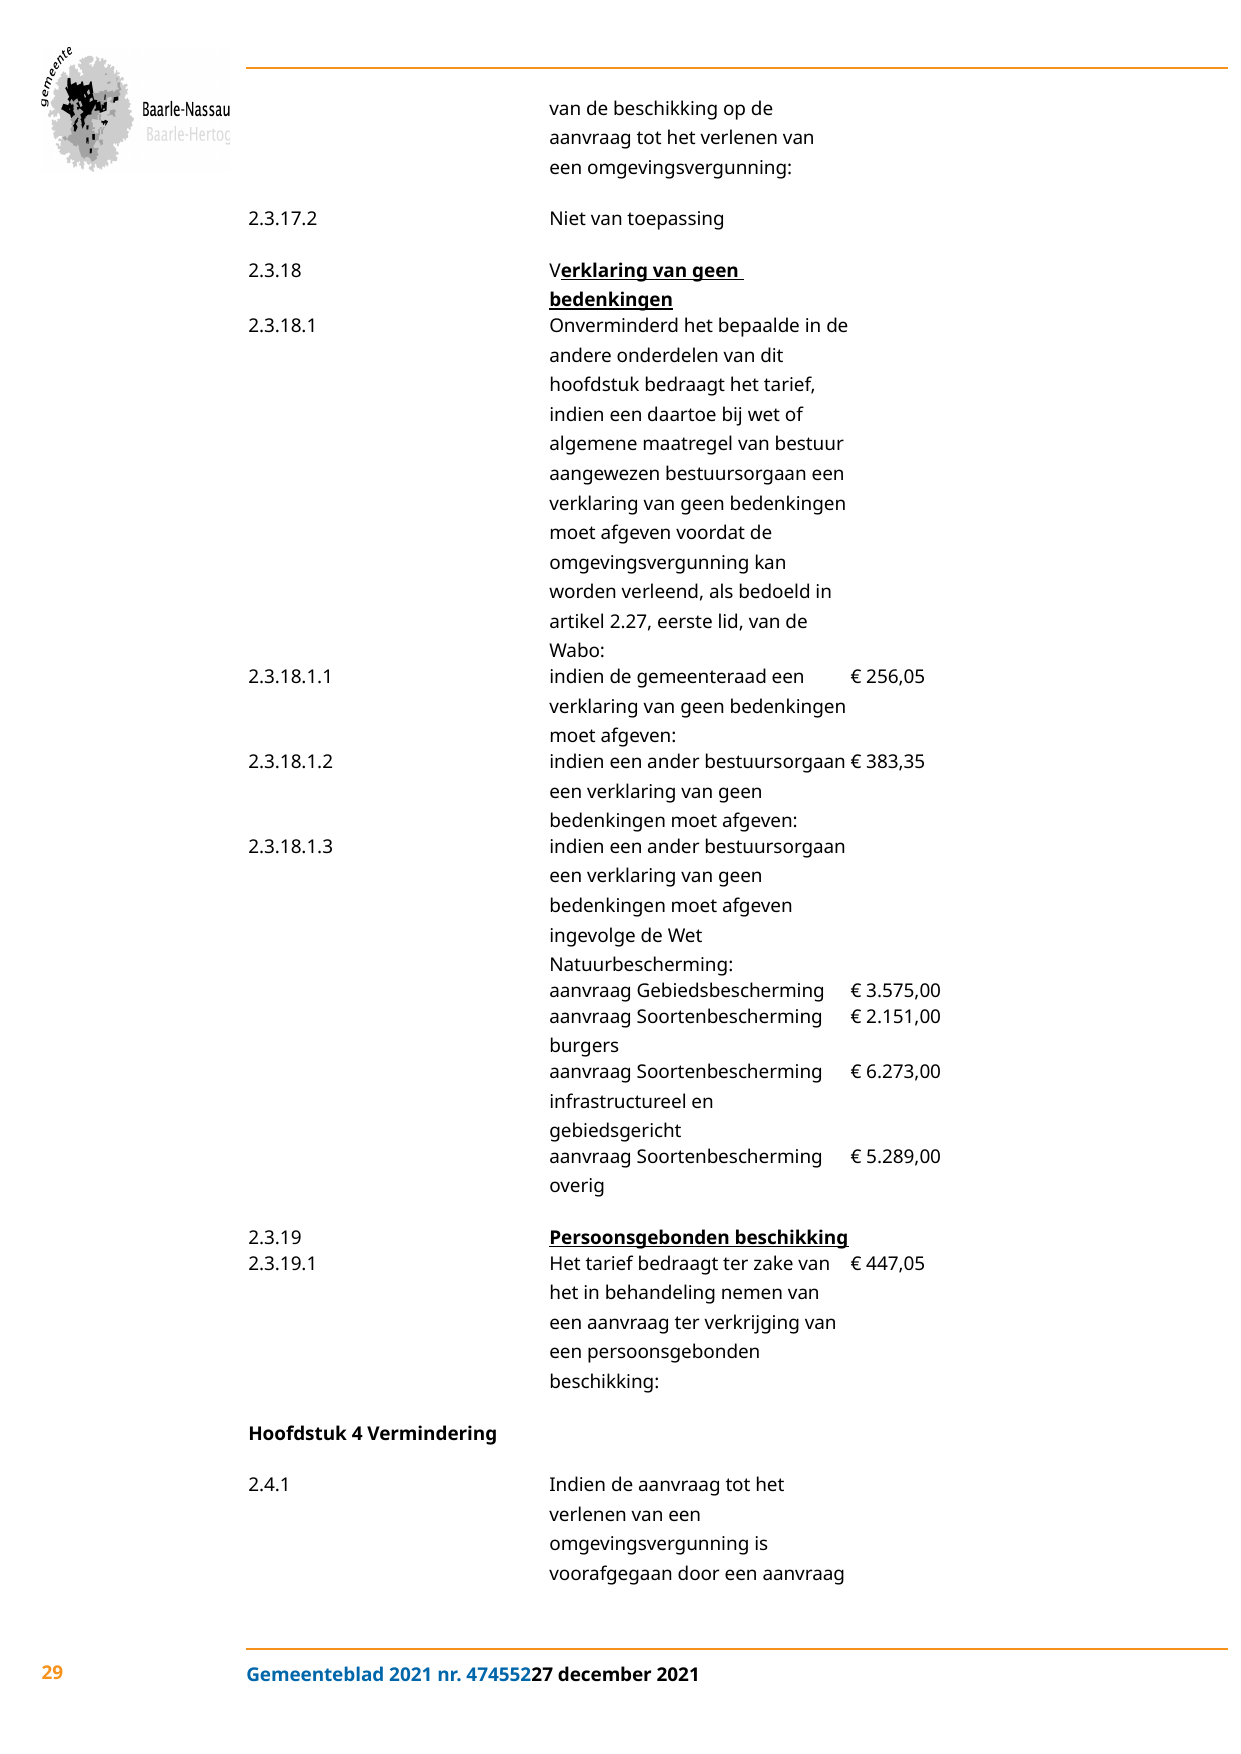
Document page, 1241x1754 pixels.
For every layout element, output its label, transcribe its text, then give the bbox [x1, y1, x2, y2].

table_cell [850, 1471, 1152, 1586]
table_cell [549, 180, 850, 205]
table_cell [248, 1058, 549, 1143]
table_cell € 383,35 [850, 748, 1152, 833]
table_cell [850, 257, 1152, 312]
table_cell aanvraag Soortenbescherming overig [549, 1143, 850, 1198]
table_cell Onverminderd het bepaalde in de andere onderdelen van dit hoofdstuk bedraagt het tarief, indien een daartoe bij wet of algemene maatregel van bestuur aangewezen bestuursorgaan een verklaring van geen bedenkingen moet afgeven voordat de omgevingsvergunning kan worden verleend, als bedoeld in artikel 2.27, eerste lid, van de Wabo: [549, 312, 850, 663]
table_cell 2.3.19.1 [248, 1250, 549, 1394]
table_cell 2.3.18 [248, 257, 549, 312]
table_cell aanvraag Gebiedsbescherming [549, 977, 850, 1003]
table_cell [248, 1143, 549, 1198]
table_cell Indien de aanvraag tot het verlenen van een omgevingsvergunning is voorafgegaan door een aanvraag [549, 1471, 850, 1586]
table_cell 2.3.18.1.3 [248, 833, 549, 977]
table_cell aanvraag Soortenbescherming burgers [549, 1003, 850, 1058]
table_cell 2.3.19 [248, 1224, 549, 1250]
table_cell [248, 1199, 549, 1224]
table_cell € 256,05 [850, 663, 1152, 748]
table_cell [850, 95, 1152, 180]
table_cell indien de gemeenteraad een verklaring van geen bedenkingen moet afgeven: [549, 663, 850, 748]
table_cell [248, 180, 549, 205]
table_cell Persoonsgebonden beschikking [549, 1224, 850, 1250]
table_cell 2.3.17.2 [248, 205, 549, 231]
table_cell indien een ander bestuursorgaan een verklaring van geen bedenkingen moet afgeven: [549, 748, 850, 833]
table_cell € 6.273,00 [850, 1058, 1152, 1143]
table_cell € 5.289,00 [850, 1143, 1152, 1198]
table_cell € 2.151,00 [850, 1003, 1152, 1058]
table_cell [549, 231, 850, 257]
table_cell 2.3.18.1.2 [248, 748, 549, 833]
table_cell [850, 180, 1152, 205]
table_cell Hoofdstuk 4 Vermindering [248, 1420, 850, 1445]
table_cell [850, 1394, 1152, 1420]
table_cell [248, 95, 549, 180]
table_cell 2.4.1 [248, 1471, 549, 1586]
table_cell [549, 1445, 850, 1471]
table_cell van de beschikking op de aanvraag tot het verlenen van een omgevingsvergunning: [549, 95, 850, 180]
table_cell [248, 977, 549, 1003]
table_cell [248, 1394, 549, 1420]
table_cell [850, 1199, 1152, 1224]
table_cell aanvraag Soortenbescherming infrastructureel en gebiedsgericht [549, 1058, 850, 1143]
table_cell € 447,05 [850, 1250, 1152, 1394]
table_cell [248, 1003, 549, 1058]
table_cell [850, 312, 1152, 663]
table_cell [850, 1224, 1152, 1250]
table_cell [248, 231, 549, 257]
table_cell Verklaring van geen bedenkingen [549, 257, 850, 312]
table_cell indien een ander bestuursorgaan een verklaring van geen bedenkingen moet afgeven ingevolge de Wet Natuurbescherming: [549, 833, 850, 977]
table_cell [850, 1445, 1152, 1471]
table_cell [248, 1445, 549, 1471]
table_cell [850, 205, 1152, 231]
table_cell [850, 231, 1152, 257]
table_cell 2.3.18.1.1 [248, 663, 549, 748]
table_cell [850, 1420, 1152, 1445]
table_cell [549, 1199, 850, 1224]
table_cell [850, 833, 1152, 977]
table_cell [549, 1394, 850, 1420]
table_cell € 3.575,00 [850, 977, 1152, 1003]
table_cell Het tarief bedraagt ter zake van het in behandeling nemen van een aanvraag ter verkrijging van een persoonsgebonden beschikking: [549, 1250, 850, 1394]
table_cell 2.3.18.1 [248, 312, 549, 663]
table_cell Niet van toepassing [549, 205, 850, 231]
picture [41, 47, 231, 172]
